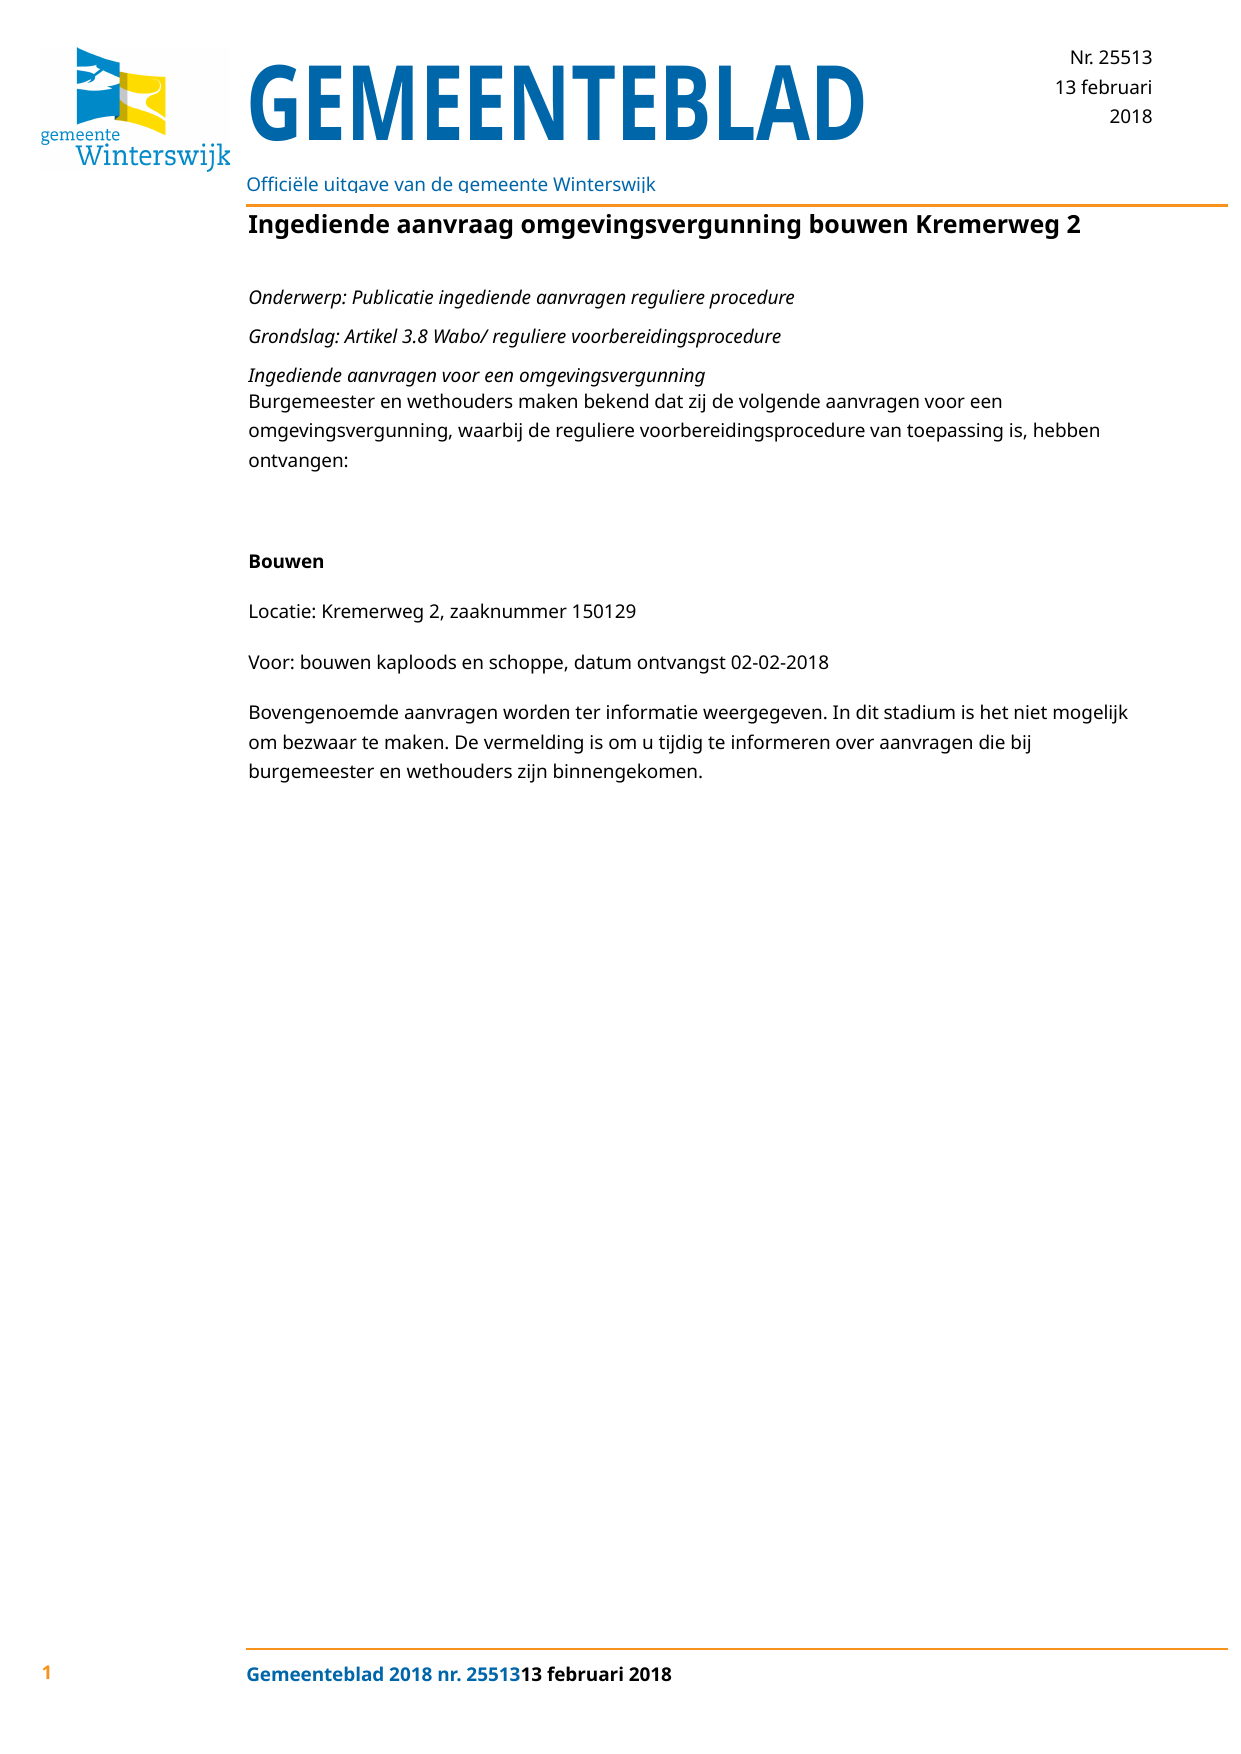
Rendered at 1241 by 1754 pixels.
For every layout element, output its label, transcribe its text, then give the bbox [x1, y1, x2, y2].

text Bouwen [248, 548, 1152, 574]
text Ingediende aanvragen voor een omgevingsvergunning [248, 362, 1152, 388]
picture [225, 153, 231, 162]
text Onderwerp: Publicatie ingediende aanvragen reguliere procedure [248, 284, 1152, 309]
text Voor: bouwen kaploods en schoppe, datum ontvangst 02-02-2018 [248, 649, 1152, 675]
text Bovengenoemde aanvragen worden ter informatie weergegeven. In dit stadium is het niet mogelijk om bezwaar te maken. De vermelding is om u tijdig te informeren over aanvragen die bij burgemeester en wethouders zijn binnengekomen. [248, 699, 1152, 784]
text Grondslag: Artikel 3.8 Wabo/ reguliere voorbereidingsprocedure [248, 323, 1152, 349]
text Burgemeester en wethouders maken bekend dat zij de volgende aanvragen voor een omgevingsvergunning, waarbij de reguliere voorbereidingsprocedure van toepassing is, hebben ontvangen: [248, 388, 1152, 473]
text Ingediende aanvraag omgevingsvergunning bouwen Kremerweg 2 [248, 207, 1152, 241]
text Locatie: Kremerweg 2, zaaknummer 150129 [248, 598, 1152, 624]
picture [41, 47, 231, 172]
